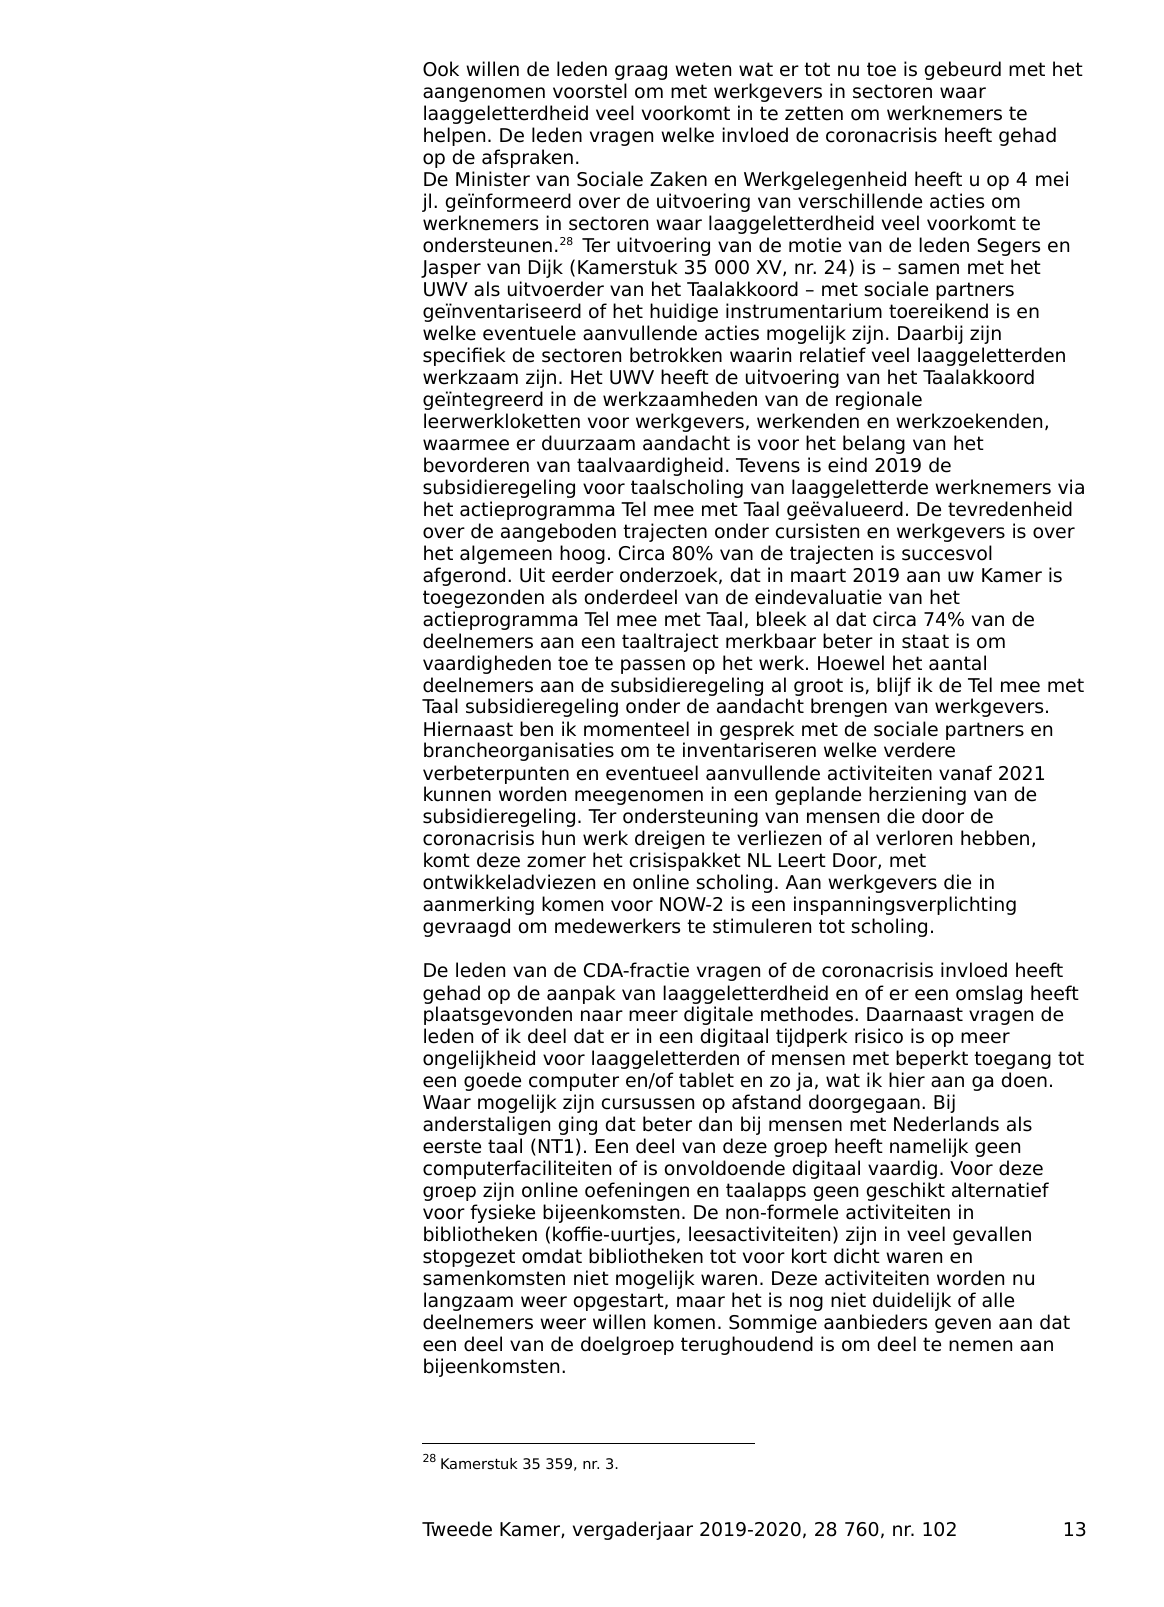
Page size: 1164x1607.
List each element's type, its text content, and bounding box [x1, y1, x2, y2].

text Ook willen de leden graag weten wat er tot nu toe is gebeurd met het aangenomen voorstel om met werkgevers in sectoren waar laaggeletterdheid veel voorkomt in te zetten om werknemers te helpen. De leden vragen welke invloed de coronacrisis heeft gehad op de afspraken. [422, 59, 1087, 169]
text De leden van de CDA-fractie vragen of de coronacrisis invloed heeft gehad op de aanpak van laaggeletterdheid en of er een omslag heeft plaatsgevonden naar meer digitale methodes. Daarnaast vragen de leden of ik deel dat er in een digitaal tijdperk risico is op meer ongelijkheid voor laaggeletterden of mensen met beperkt toegang tot een goede computer en/of tablet en zo ja, wat ik hier aan ga doen. [422, 960, 1087, 1092]
text De Minister van Sociale Zaken en Werkgelegenheid heeft u op 4 mei jl. geïnformeerd over de uitvoering van verschillende acties om werknemers in sectoren waar laaggeletterdheid veel voorkomt te ondersteunen. Ter uitvoering van de motie van de leden Segers en Jasper van Dijk (Kamerstuk 35 000 XV, nr. 24) is – samen met het UWV als uitvoerder van het Taalakkoord – met sociale partners geïnventariseerd of het huidige instrumentarium toereikend is en welke eventuele aanvullende acties mogelijk zijn. Daarbij zijn specifiek de sectoren betrokken waarin relatief veel laaggeletterden werkzaam zijn. Het UWV heeft de uitvoering van het Taalakkoord geïntegreerd in de werkzaamheden van de regionale leerwerkloketten voor werkgevers, werkenden en werkzoekenden, waarmee er duurzaam aandacht is voor het belang van het bevorderen van taalvaardigheid. Tevens is eind 2019 de subsidieregeling voor taalscholing van laaggeletterde werknemers via het actieprogramma Tel mee met Taal geëvalueerd. De tevredenheid over de aangeboden trajecten onder cursisten en werkgevers is over het algemeen hoog. Circa 80% van de trajecten is succesvol afgerond. Uit eerder onderzoek, dat in maart 2019 aan uw Kamer is toegezonden als onderdeel van de eindevaluatie van het actieprogramma Tel mee met Taal, bleek al dat circa 74% van de deelnemers aan een taaltraject merkbaar beter in staat is om vaardigheden toe te passen op het werk. Hoewel het aantal deelnemers aan de subsidieregeling al groot is, blijf ik de Tel mee met Taal subsidieregeling onder de aandacht brengen van werkgevers. Hiernaast ben ik momenteel in gesprek met de sociale partners en brancheorganisaties om te inventariseren welke verdere verbeterpunten en eventueel aanvullende activiteiten vanaf 2021 kunnen worden meegenomen in een geplande herziening van de subsidieregeling. Ter ondersteuning van mensen die door de coronacrisis hun werk dreigen te verliezen of al verloren hebben, komt deze zomer het crisispakket NL Leert Door, met ontwikkeladviezen en online scholing. Aan werkgevers die in aanmerking komen voor NOW-2 is een inspanningsverplichting gevraagd om medewerkers te stimuleren tot scholing. [422, 169, 1087, 938]
text Kamerstuk 35 359, nr. 3. [422, 1452, 1087, 1474]
text Waar mogelijk zijn cursussen op afstand doorgegaan. Bij anderstaligen ging dat beter dan bij mensen met Nederlands als eerste taal (NT1). Een deel van deze groep heeft namelijk geen computerfaciliteiten of is onvoldoende digitaal vaardig. Voor deze groep zijn online oefeningen en taalapps geen geschikt alternatief voor fysieke bijeenkomsten. De non-formele activiteiten in bibliotheken (koffie-uurtjes, leesactiviteiten) zijn in veel gevallen stopgezet omdat bibliotheken tot voor kort dicht waren en samenkomsten niet mogelijk waren. Deze activiteiten worden nu langzaam weer opgestart, maar het is nog niet duidelijk of alle deelnemers weer willen komen. Sommige aanbieders geven aan dat een deel van de doelgroep terughoudend is om deel te nemen aan bijeenkomsten. [422, 1092, 1087, 1378]
